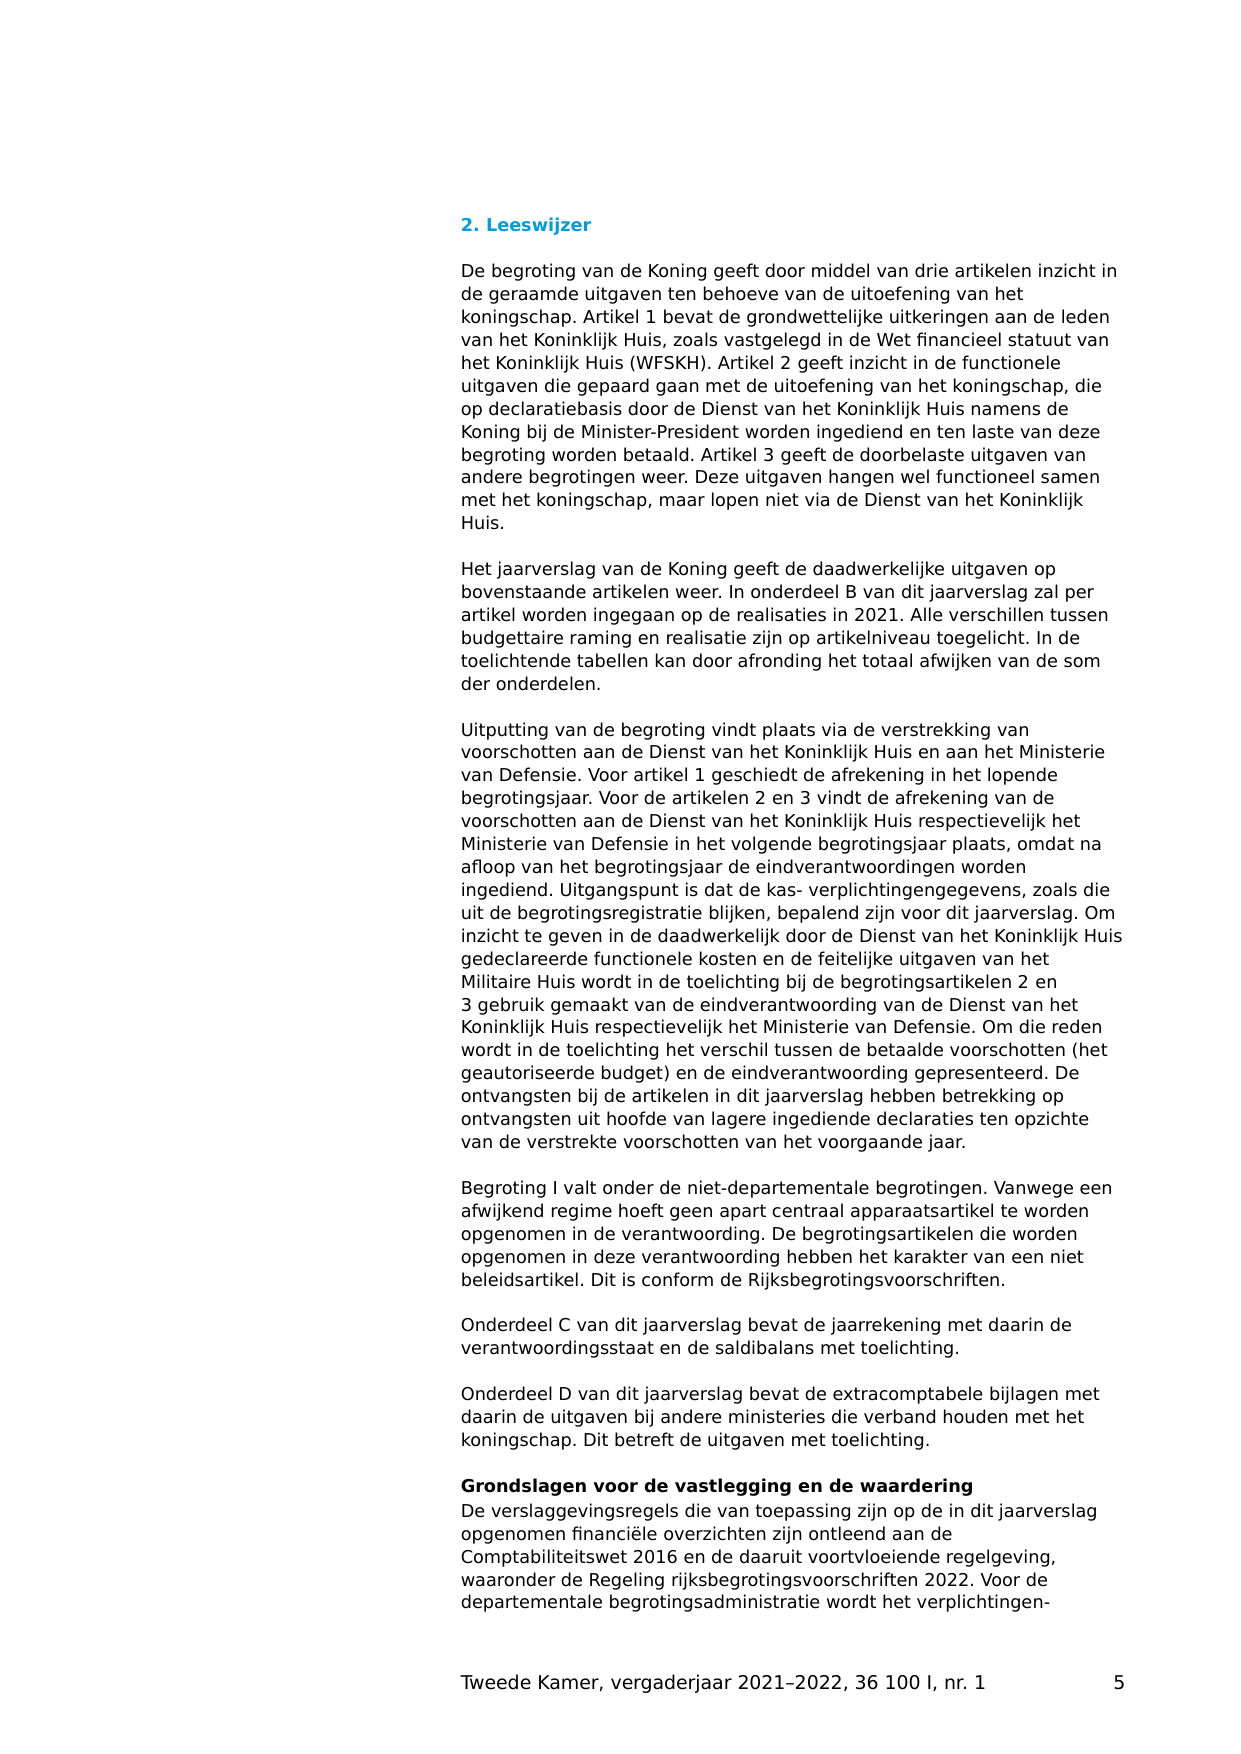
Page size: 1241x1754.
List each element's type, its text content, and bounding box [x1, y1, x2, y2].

text Begroting I valt onder de niet-departementale begrotingen. Vanwege een afwijkend regime hoeft geen apart centraal apparaatsartikel te worden opgenomen in de verantwoording. De begrotingsartikelen die worden opgenomen in deze verantwoording hebben het karakter van een niet beleidsartikel. Dit is conform de Rijksbegrotingsvoorschriften. [461, 1176, 1125, 1291]
text De begroting van de Koning geeft door middel van drie artikelen inzicht in de geraamde uitgaven ten behoeve van de uitoefening van het koningschap. Artikel 1 bevat de grondwettelijke uitkeringen aan de leden van het Koninklijk Huis, zoals vastgelegd in de Wet financieel statuut van het Koninklijk Huis (WFSKH). Artikel 2 geeft inzicht in de functionele uitgaven die gepaard gaan met de uitoefening van het koningschap, die op declaratiebasis door de Dienst van het Koninklijk Huis namens de Koning bij de Minister-President worden ingediend en ten laste van deze begroting worden betaald. Artikel 3 geeft de doorbelaste uitgaven van andere begrotingen weer. Deze uitgaven hangen wel functioneel samen met het koningschap, maar lopen niet via de Dienst van het Koninklijk Huis. [461, 259, 1125, 534]
text Onderdeel D van dit jaarverslag bevat de extracomptabele bijlagen met daarin de uitgaven bij andere ministeries die verband houden met het koningschap. Dit betreft de uitgaven met toelichting. [461, 1382, 1125, 1451]
text Het jaarverslag van de Koning geeft de daadwerkelijke uitgaven op bovenstaande artikelen weer. In onderdeel B van dit jaarverslag zal per artikel worden ingegaan op de realisaties in 2021. Alle verschillen tussen budgettaire raming en realisatie zijn op artikelniveau toegelicht. In de toelichtende tabellen kan door afronding het totaal afwijken van de som der onderdelen. [461, 557, 1125, 695]
text Onderdeel C van dit jaarverslag bevat de jaarrekening met daarin de verantwoordingsstaat en de saldibalans met toelichting. [461, 1313, 1125, 1359]
title 2. Leeswijzer [461, 213, 1125, 236]
text Grondslagen voor de vastlegging en de waardering [461, 1474, 1125, 1497]
text Uitputting van de begroting vindt plaats via de verstrekking van voorschotten aan de Dienst van het Koninklijk Huis en aan het Ministerie van Defensie. Voor artikel 1 geschiedt de afrekening in het lopende begrotingsjaar. Voor de artikelen 2 en 3 vindt de afrekening van de voorschotten aan de Dienst van het Koninklijk Huis respectievelijk het Ministerie van Defensie in het volgende begrotingsjaar plaats, omdat na afloop van het begrotingsjaar de eindverantwoordingen worden ingediend. Uitgangspunt is dat de kas- verplichtingengegevens, zoals die uit de begrotingsregistratie blijken, bepalend zijn voor dit jaarverslag. Om inzicht te geven in de daadwerkelijk door de Dienst van het Koninklijk Huis gedeclareerde functionele kosten en de feitelijke uitgaven van het Militaire Huis wordt in de toelichting bij de begrotingsartikelen 2 en 3 gebruik gemaakt van de eindverantwoording van de Dienst van het Koninklijk Huis respectievelijk het Ministerie van Defensie. Om die reden wordt in de toelichting het verschil tussen de betaalde voorschotten (het geautoriseerde budget) en de eindverantwoording gepresenteerd. De ontvangsten bij de artikelen in dit jaarverslag hebben betrekking op ontvangsten uit hoofde van lagere ingediende declaraties ten opzichte van de verstrekte voorschotten van het voorgaande jaar. [461, 718, 1125, 1153]
text De verslaggevingsregels die van toepassing zijn op de in dit jaarverslag opgenomen financiële overzichten zijn ontleend aan de Comptabiliteitswet 2016 en de daaruit voortvloeiende regelgeving, waaronder de Regeling rijksbegrotingsvoorschriften 2022. Voor de departementale begrotingsadministratie wordt het verplichtingen- [461, 1499, 1125, 1613]
